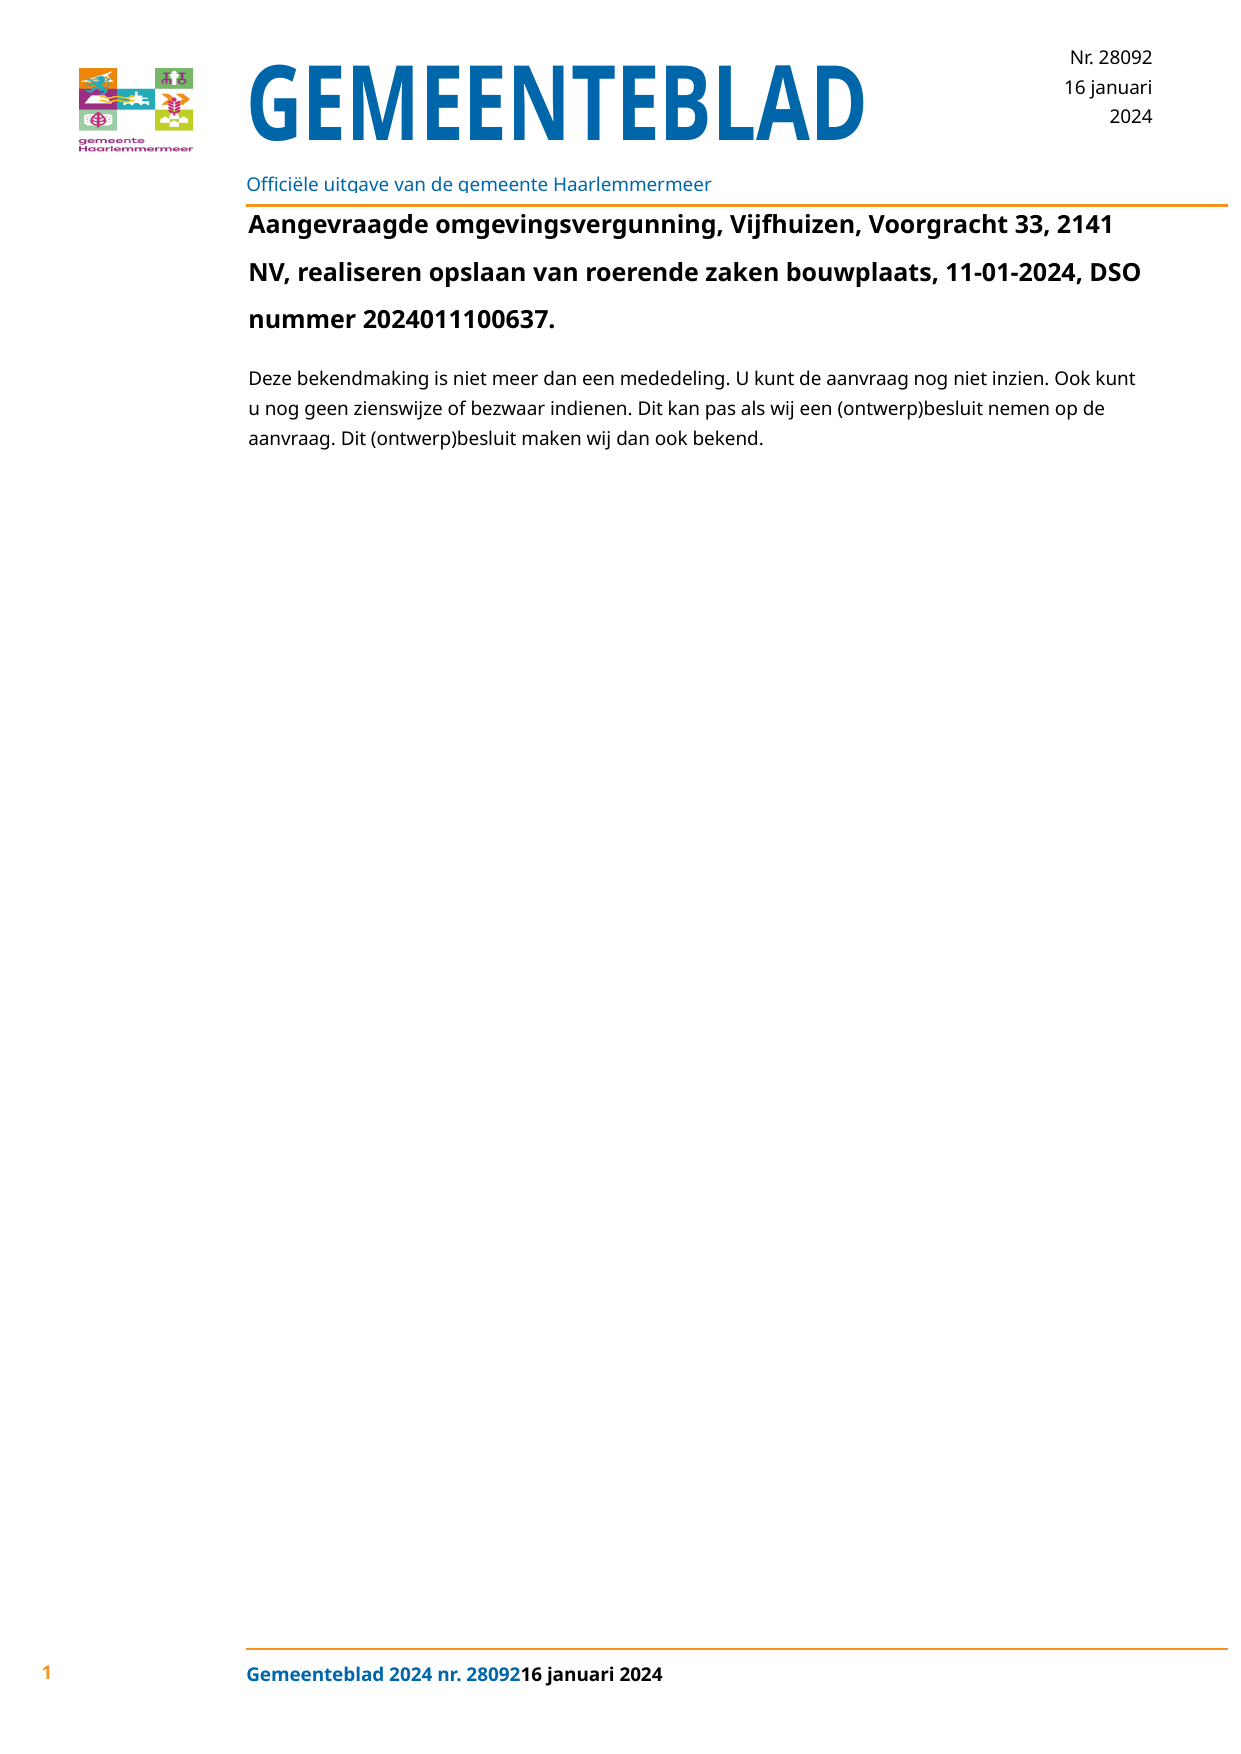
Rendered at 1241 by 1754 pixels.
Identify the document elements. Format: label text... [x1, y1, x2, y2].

text Aangevraagde omgevingsvergunning, Vijfhuizen, Voorgracht 33, 2141 NV, realiseren opslaan van roerende zaken bouwplaats, 11-01-2024, DSO nummer 2024011100637. [248, 207, 1152, 336]
picture [41, 47, 231, 172]
text Deze bekendmaking is niet meer dan een mededeling. U kunt de aanvraag nog niet inzien. Ook kunt u nog geen zienswijze of bezwaar indienen. Dit kan pas als wij een (ontwerp)besluit nemen op de aanvraag. Dit (ontwerp)besluit maken wij dan ook bekend. [248, 366, 1152, 450]
